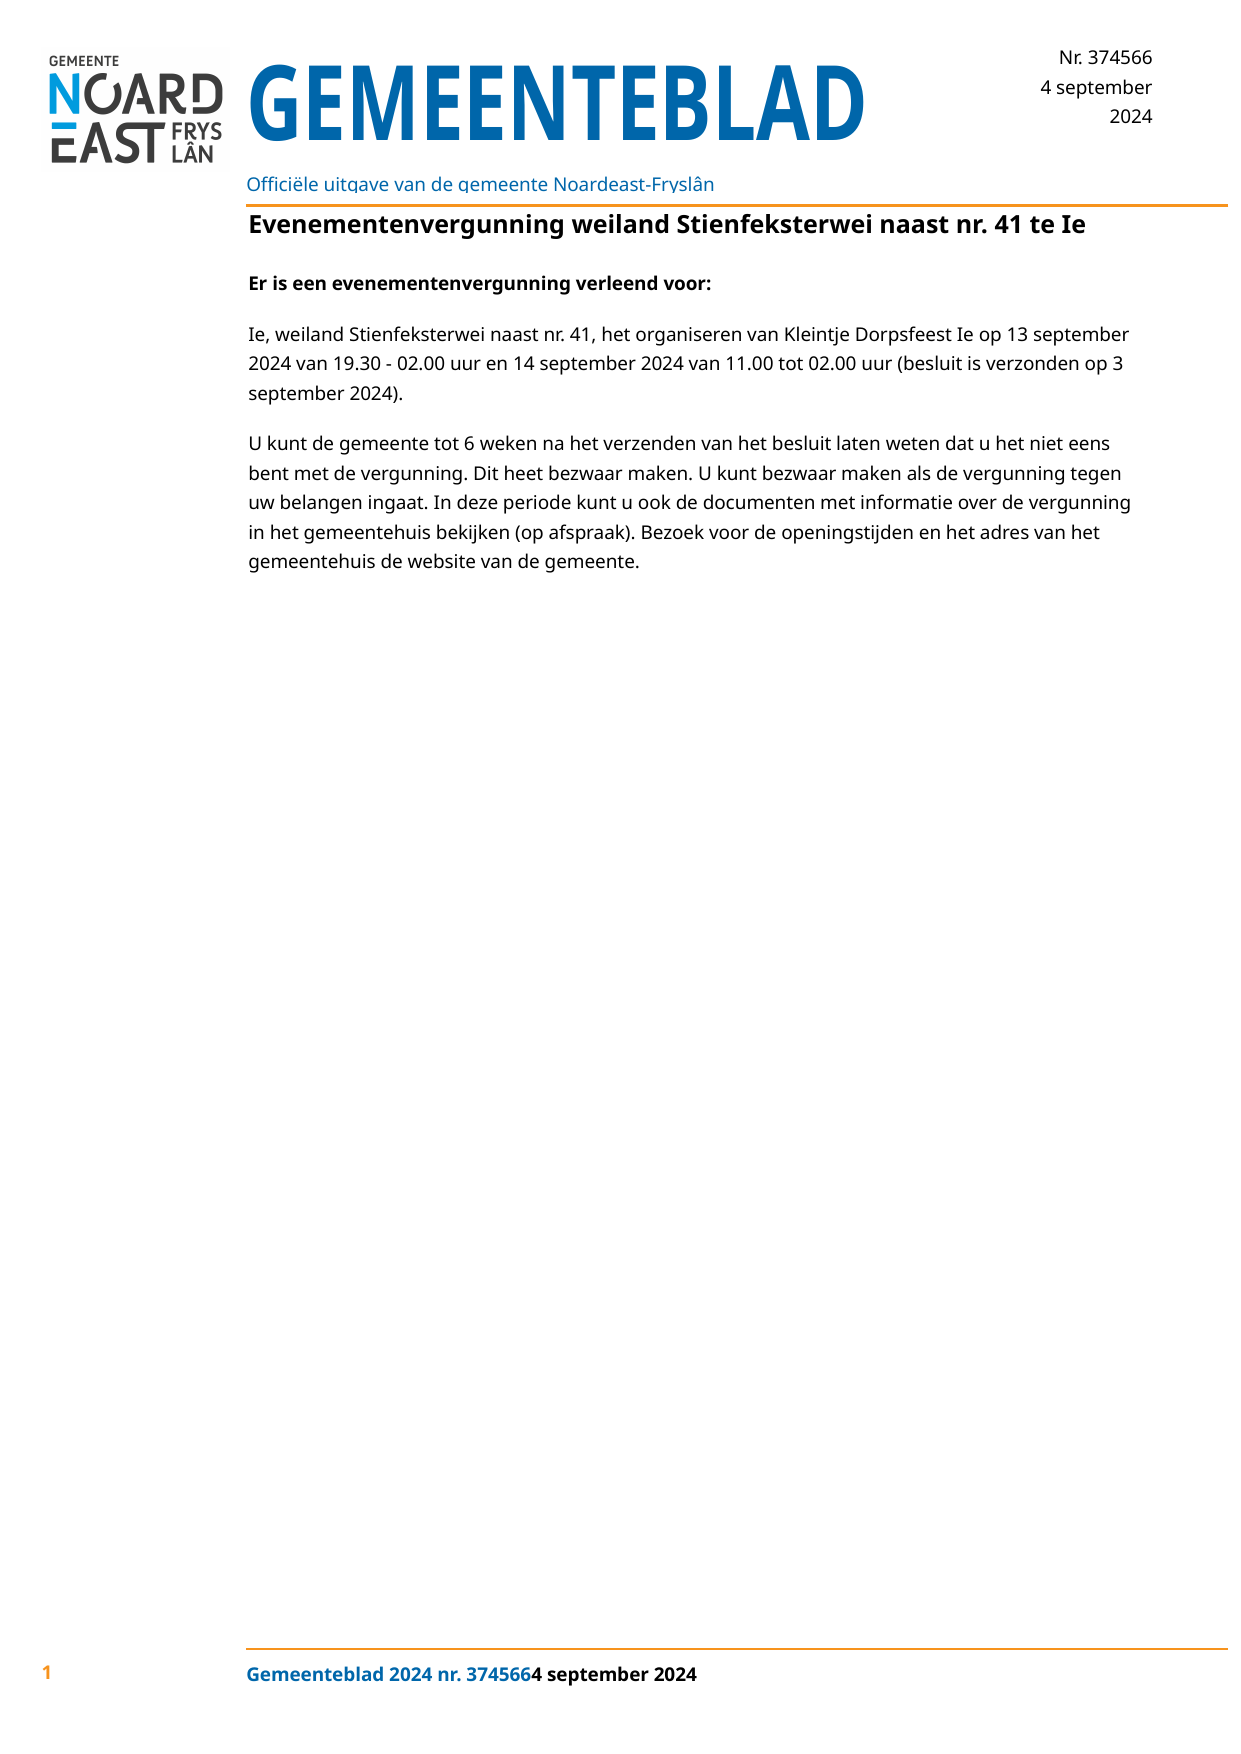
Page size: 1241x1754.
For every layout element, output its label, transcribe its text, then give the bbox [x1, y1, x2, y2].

text U kunt de gemeente tot 6 weken na het verzenden van het besluit laten weten dat u het niet eens bent met de vergunning. Dit heet bezwaar maken. U kunt bezwaar maken als de vergunning tegen uw belangen ingaat. In deze periode kunt u ook de documenten met informatie over de vergunning in het gemeentehuis bekijken (op afspraak). Bezoek voor de openingstijden en het adres van het gemeentehuis de website van de gemeente. [248, 430, 1152, 574]
text Evenementenvergunning weiland Stienfeksterwei naast nr. 41 te Ie [248, 207, 1152, 241]
text Er is een evenementenvergunning verleend voor: [248, 270, 1152, 296]
picture [41, 47, 231, 172]
text Ie, weiland Stienfeksterwei naast nr. 41, het organiseren van Kleintje Dorpsfeest Ie op 13 september 2024 van 19.30 - 02.00 uur en 14 september 2024 van 11.00 tot 02.00 uur (besluit is verzonden op 3 september 2024). [248, 321, 1152, 406]
